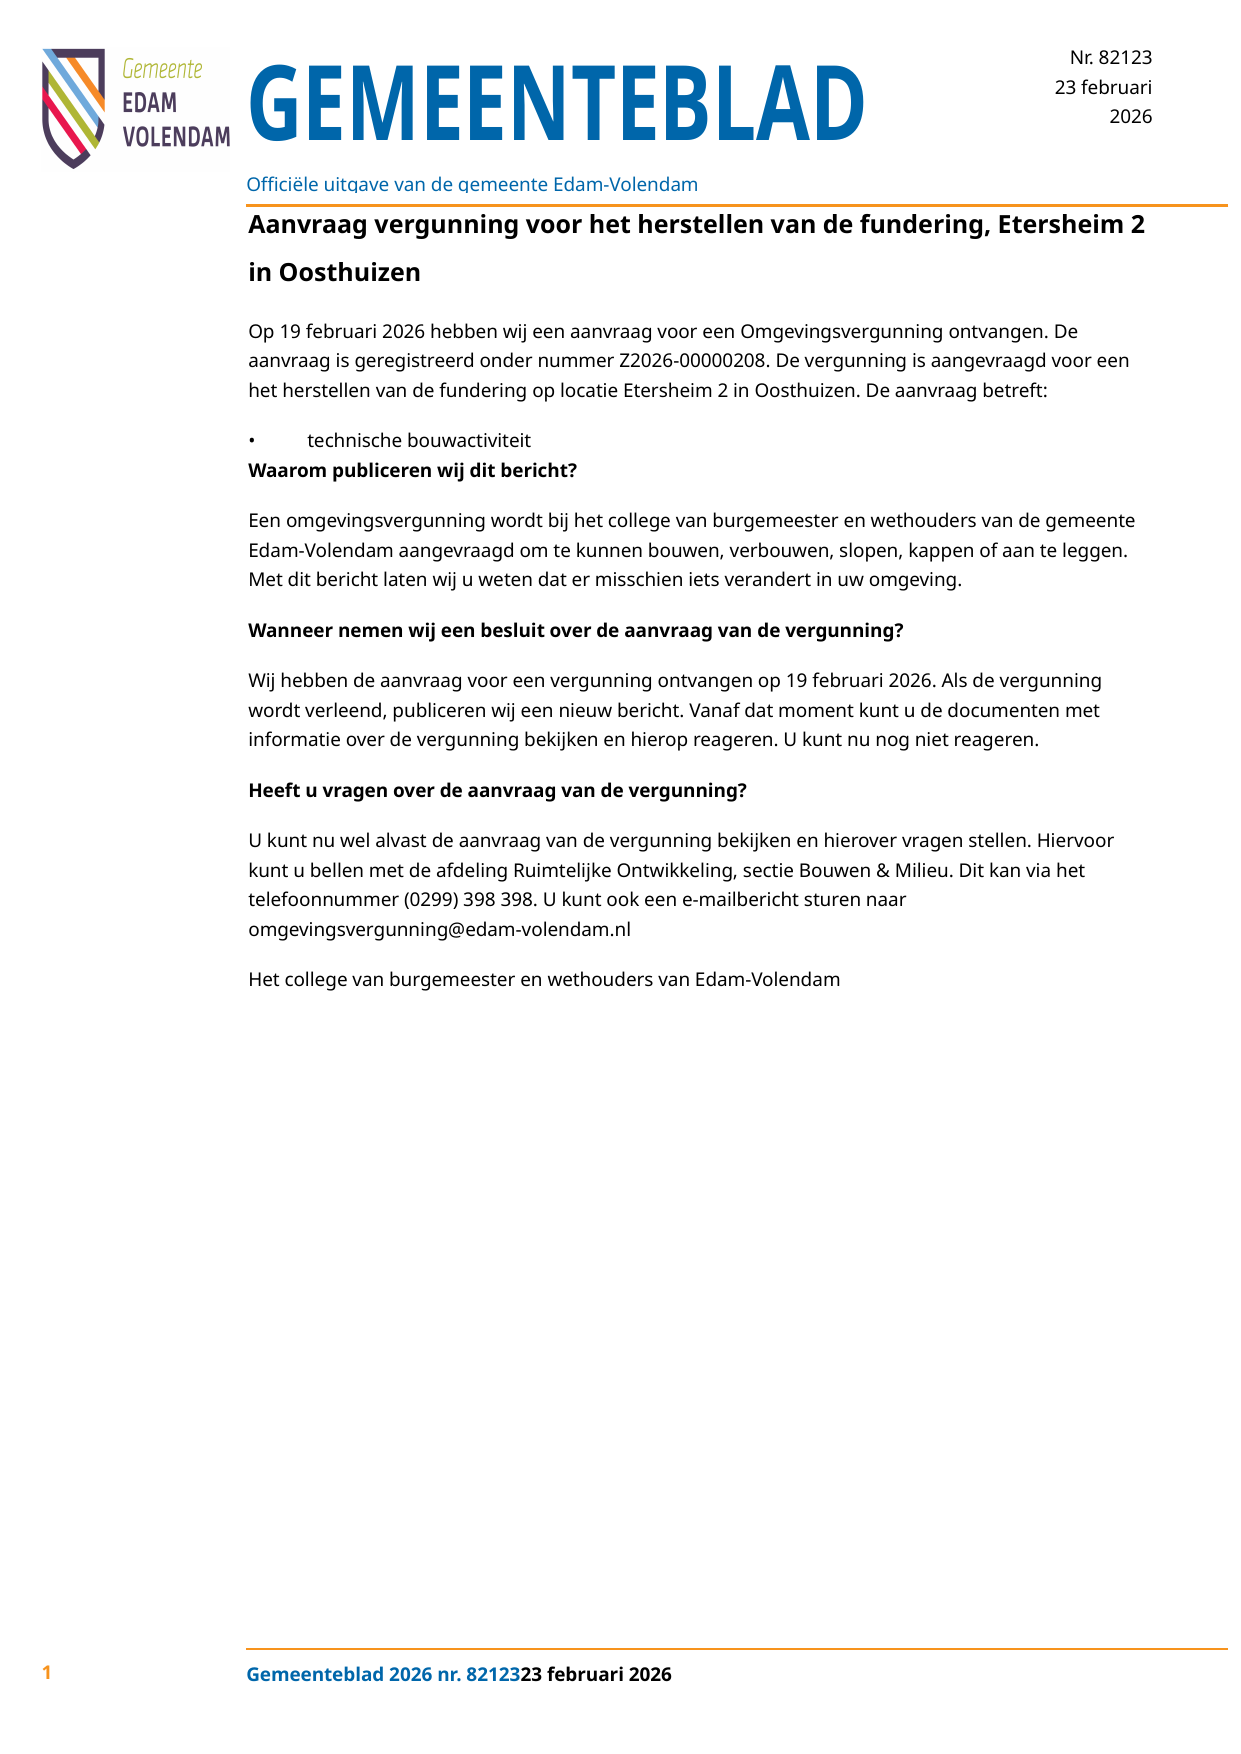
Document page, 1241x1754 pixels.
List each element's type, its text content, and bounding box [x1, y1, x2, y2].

picture [41, 47, 231, 172]
text Het college van burgemeester en wethouders van Edam-Volendam [248, 967, 1152, 992]
list technische bouwactiviteit [248, 427, 1152, 453]
text Op 19 februari 2026 hebben wij een aanvraag voor een Omgevingsvergunning ontvangen. De aanvraag is geregistreerd onder nummer Z2026-00000208. De vergunning is aangevraagd voor een het herstellen van de fundering op locatie Etersheim 2 in Oosthuizen. De aanvraag betreft: [248, 318, 1152, 403]
text U kunt nu wel alvast de aanvraag van de vergunning bekijken en hierover vragen stellen. Hiervoor kunt u bellen met de afdeling Ruimtelijke Ontwikkeling, sectie Bouwen & Milieu. Dit kan via het telefoonnummer (0299) 398 398. U kunt ook een e-mailbericht sturen naar omgevingsvergunning@edam-volendam.nl [248, 827, 1152, 942]
text Wij hebben de aanvraag voor een vergunning ontvangen op 19 februari 2026. Als de vergunning wordt verleend, publiceren wij een nieuw bericht. Vanaf dat moment kunt u de documenten met informatie over de vergunning bekijken en hierop reageren. U kunt nu nog niet reageren. [248, 667, 1152, 752]
text Een omgevingsvergunning wordt bij het college van burgemeester en wethouders van de gemeente Edam-Volendam aangevraagd om te kunnen bouwen, verbouwen, slopen, kappen of aan te leggen. Met dit bericht laten wij u weten dat er misschien iets verandert in uw omgeving. [248, 507, 1152, 592]
text Wanneer nemen wij een besluit over de aanvraag van de vergunning? [248, 617, 1152, 643]
text Waarom publiceren wij dit bericht? [248, 457, 1152, 483]
text Heeft u vragen over de aanvraag van de vergunning? [248, 777, 1152, 803]
text Aanvraag vergunning voor het herstellen van de fundering, Etersheim 2 in Oosthuizen [248, 207, 1152, 288]
